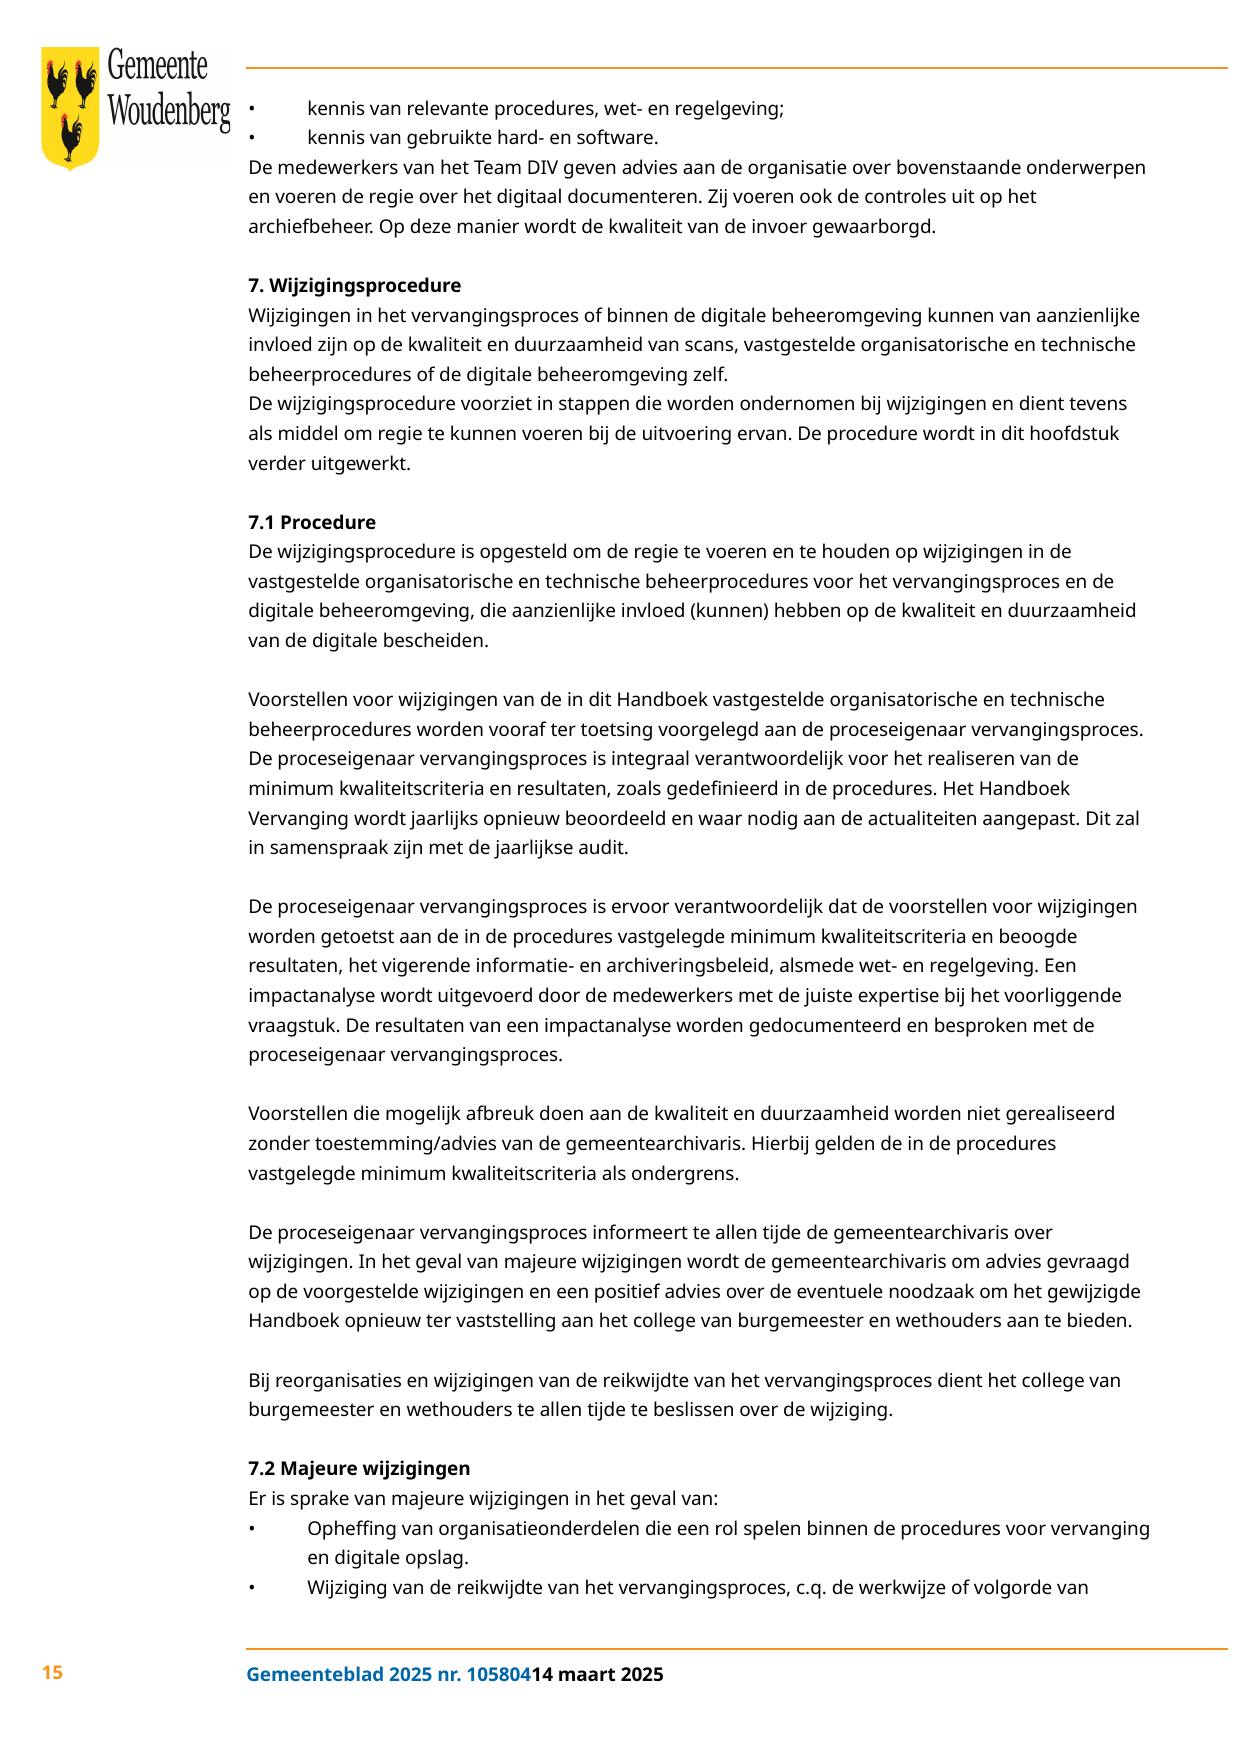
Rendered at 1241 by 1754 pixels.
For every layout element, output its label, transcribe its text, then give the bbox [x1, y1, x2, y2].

text De wijzigingsprocedure is opgesteld om de regie te voeren en te houden op wijzigingen in de vastgestelde organisatorische en technische beheerprocedures voor het vervangingsproces en de digitale beheeromgeving, die aanzienlijke invloed (kunnen) hebben op de kwaliteit en duurzaamheid van de digitale bescheiden. [248, 538, 1152, 653]
text Bij reorganisaties en wijzigingen van de reikwijdte van het vervangingsproces dient het college van burgemeester en wethouders te allen tijde te beslissen over de wijziging. [248, 1367, 1152, 1422]
list Opheffing van organisatieonderdelen die een rol spelen binnen de procedures voor vervanging en digitale opslag. [248, 1515, 1152, 1570]
text Wijzigingen in het vervangingsproces of binnen de digitale beheeromgeving kunnen van aanzienlijke invloed zijn op de kwaliteit en duurzaamheid van scans, vastgestelde organisatorische en technische beheerprocedures of de digitale beheeromgeving zelf. [248, 302, 1152, 387]
text De wijzigingsprocedure voorziet in stappen die worden ondernomen bij wijzigingen en dient tevens als middel om regie te kunnen voeren bij de uitvoering ervan. De procedure wordt in dit hoofdstuk verder uitgewerkt. [248, 391, 1152, 476]
text Voorstellen die mogelijk afbreuk doen aan de kwaliteit en duurzaamheid worden niet gerealiseerd zonder toestemming/advies van de gemeentearchivaris. Hierbij gelden de in de procedures vastgelegde minimum kwaliteitscriteria als ondergrens. [248, 1101, 1152, 1186]
text Voorstellen voor wijzigingen van de in dit Handboek vastgestelde organisatorische en technische beheerprocedures worden vooraf ter toetsing voorgelegd aan de proceseigenaar vervangingsproces. De proceseigenaar vervangingsproces is integraal verantwoordelijk voor het realiseren van de minimum kwaliteitscriteria en resultaten, zoals gedefinieerd in de procedures. Het Handboek Vervanging wordt jaarlijks opnieuw beoordeeld en waar nodig aan de actualiteiten aangepast. Dit zal in samenspraak zijn met de jaarlijkse audit. [248, 686, 1152, 860]
list Wijziging van de reikwijdte van het vervangingsproces, c.q. de werkwijze of volgorde van [248, 1574, 1152, 1600]
text 7.1 Procedure [248, 509, 1152, 535]
text De proceseigenaar vervangingsproces informeert te allen tijde de gemeentearchivaris over wijzigingen. In het geval van majeure wijzigingen wordt de gemeentearchivaris om advies gevraagd op de voorgestelde wijzigingen en een positief advies over de eventuele noodzaak om het gewijzigde Handboek opnieuw ter vaststelling aan het college van burgemeester en wethouders aan te bieden. [248, 1219, 1152, 1333]
picture [41, 47, 231, 172]
text Er is sprake van majeure wijzigingen in het geval van: [248, 1485, 1152, 1511]
list kennis van gebruikte hard- en software. [248, 124, 1152, 150]
text 7.2 Majeure wijzigingen [248, 1456, 1152, 1481]
list kennis van relevante procedures, wet- en regelgeving; [248, 95, 1152, 121]
text De proceseigenaar vervangingsproces is ervoor verantwoordelijk dat de voorstellen voor wijzigingen worden getoetst aan de in de procedures vastgelegde minimum kwaliteitscriteria en beoogde resultaten, het vigerende informatie- en archiveringsbeleid, alsmede wet- en regelgeving. Een impactanalyse wordt uitgevoerd door de medewerkers met de juiste expertise bij het voorliggende vraagstuk. De resultaten van een impactanalyse worden gedocumenteerd en besproken met de proceseigenaar vervangingsproces. [248, 893, 1152, 1067]
text 7. Wijzigingsprocedure [248, 272, 1152, 298]
text De medewerkers van het Team DIV geven advies aan de organisatie over bovenstaande onderwerpen en voeren de regie over het digitaal documenteren. Zij voeren ook de controles uit op het archiefbeheer. Op deze manier wordt de kwaliteit van de invoer gewaarborgd. [248, 154, 1152, 239]
